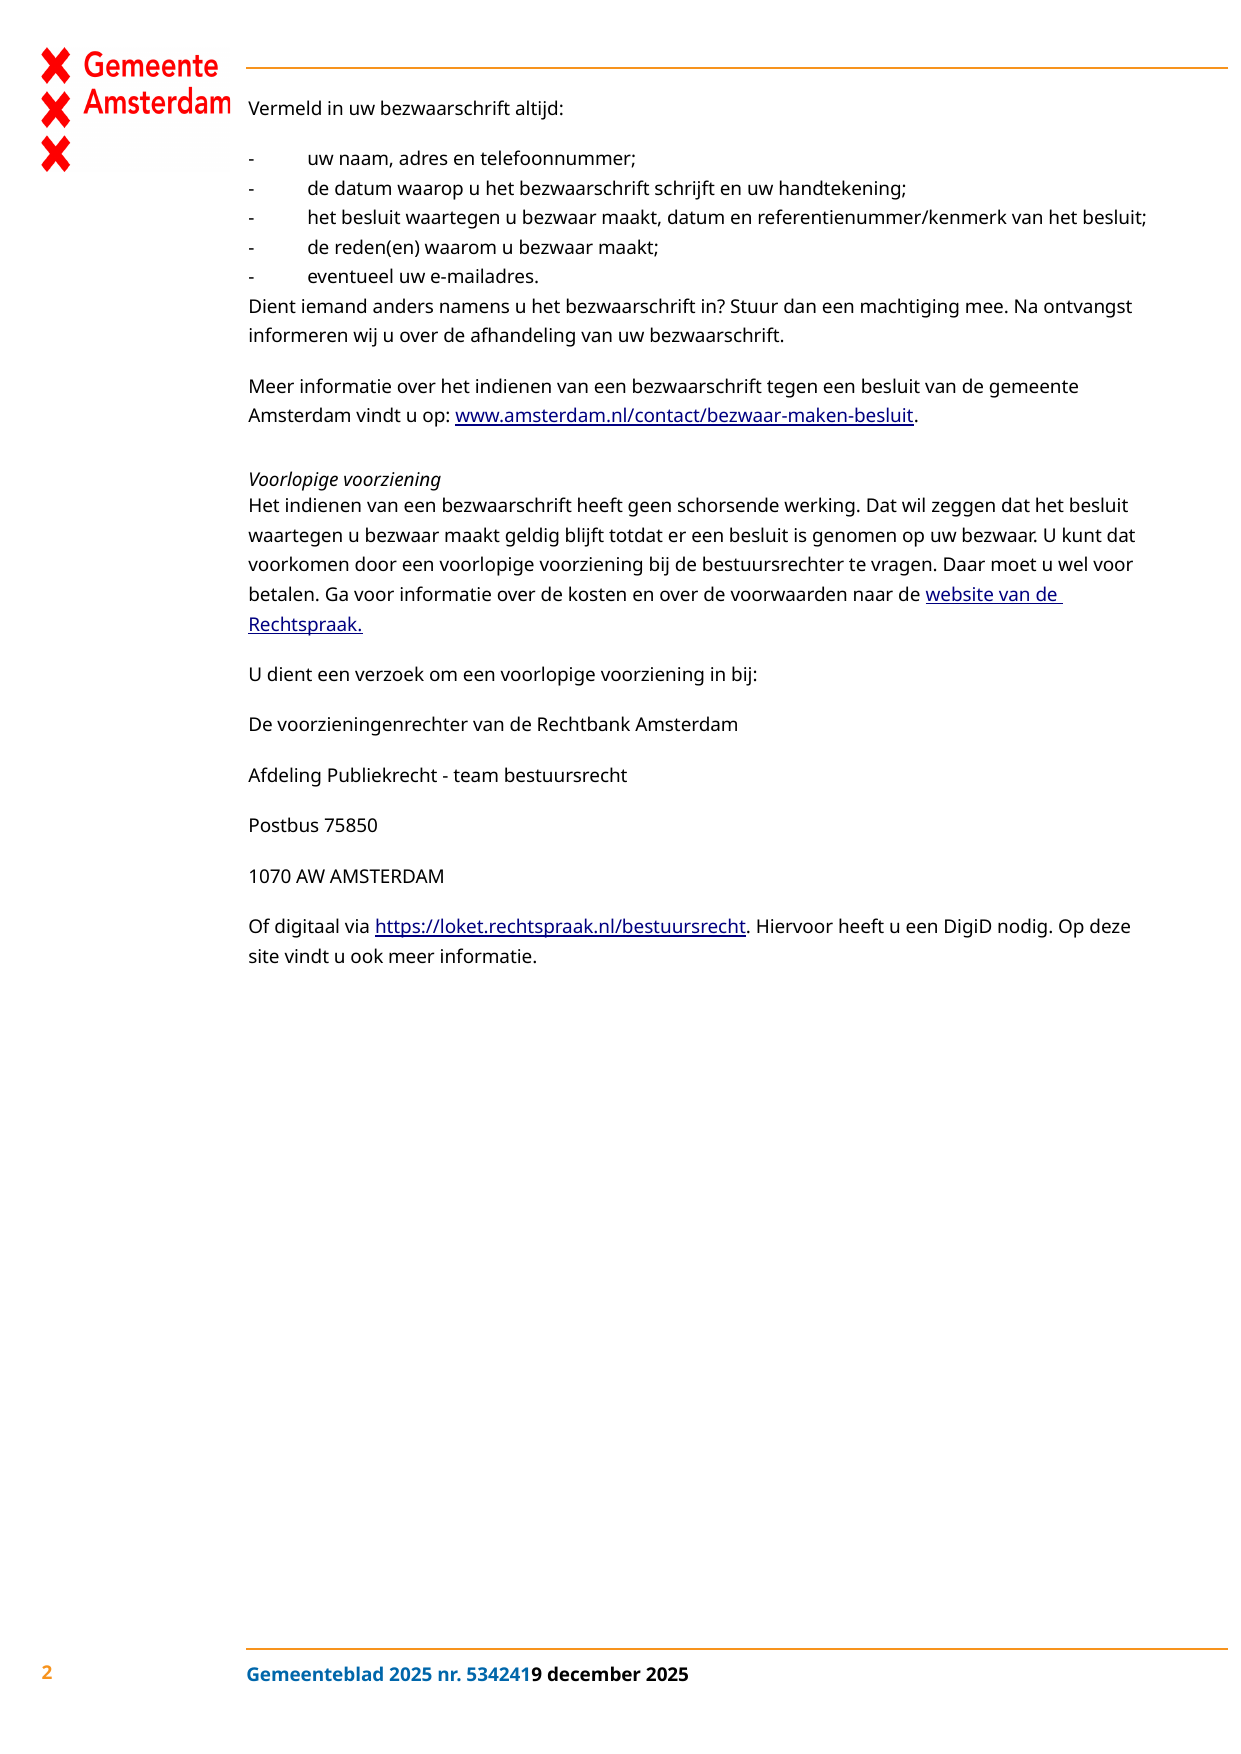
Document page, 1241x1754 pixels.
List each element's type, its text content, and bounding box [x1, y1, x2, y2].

text U dient een verzoek om een voorlopige voorziening in bij: [248, 661, 1152, 687]
text Afdeling Publiekrecht - team bestuursrecht [248, 762, 1152, 788]
text Het indienen van een bezwaarschrift heeft geen schorsende werking. Dat wil zeggen dat het besluit waartegen u bezwaar maakt geldig blijft totdat er een besluit is genomen op uw bezwaar. U kunt dat voorkomen door een voorlopige voorziening bij de bestuursrechter te vragen. Daar moet u wel voor betalen. Ga voor informatie over de kosten en over de voorwaarden naar de website van de Rechtspraak. [248, 492, 1152, 636]
list de datum waarop u het bezwaarschrift schrijft en uw handtekening; [248, 175, 1152, 201]
text Postbus 75850 [248, 812, 1152, 838]
text Vermeld in uw bezwaarschrift altijd: [248, 95, 1152, 121]
text 1070 AW AMSTERDAM [248, 863, 1152, 888]
list eventueel uw e-mailadres. [248, 263, 1152, 289]
list het besluit waartegen u bezwaar maakt, datum en referentienummer/kenmerk van het besluit; [248, 204, 1152, 230]
text Dient iemand anders namens u het bezwaarschrift in? Stuur dan een machtiging mee. Na ontvangst informeren wij u over de afhandeling van uw bezwaarschrift. [248, 293, 1152, 348]
picture [41, 47, 231, 172]
text Of digitaal via https://loket.rechtspraak.nl/bestuursrecht. Hiervoor heeft u een DigiD nodig. Op deze site vindt u ook meer informatie. [248, 913, 1152, 968]
text De voorzieningenrechter van de Rechtbank Amsterdam [248, 712, 1152, 737]
list uw naam, adres en telefoonnummer; [248, 145, 1152, 171]
text Voorlopige voorziening [248, 467, 1152, 492]
text Meer informatie over het indienen van een bezwaarschrift tegen een besluit van de gemeente Amsterdam vindt u op: www.amsterdam.nl/contact/bezwaar-maken-besluit. [248, 373, 1152, 428]
list de reden(en) waarom u bezwaar maakt; [248, 234, 1152, 260]
